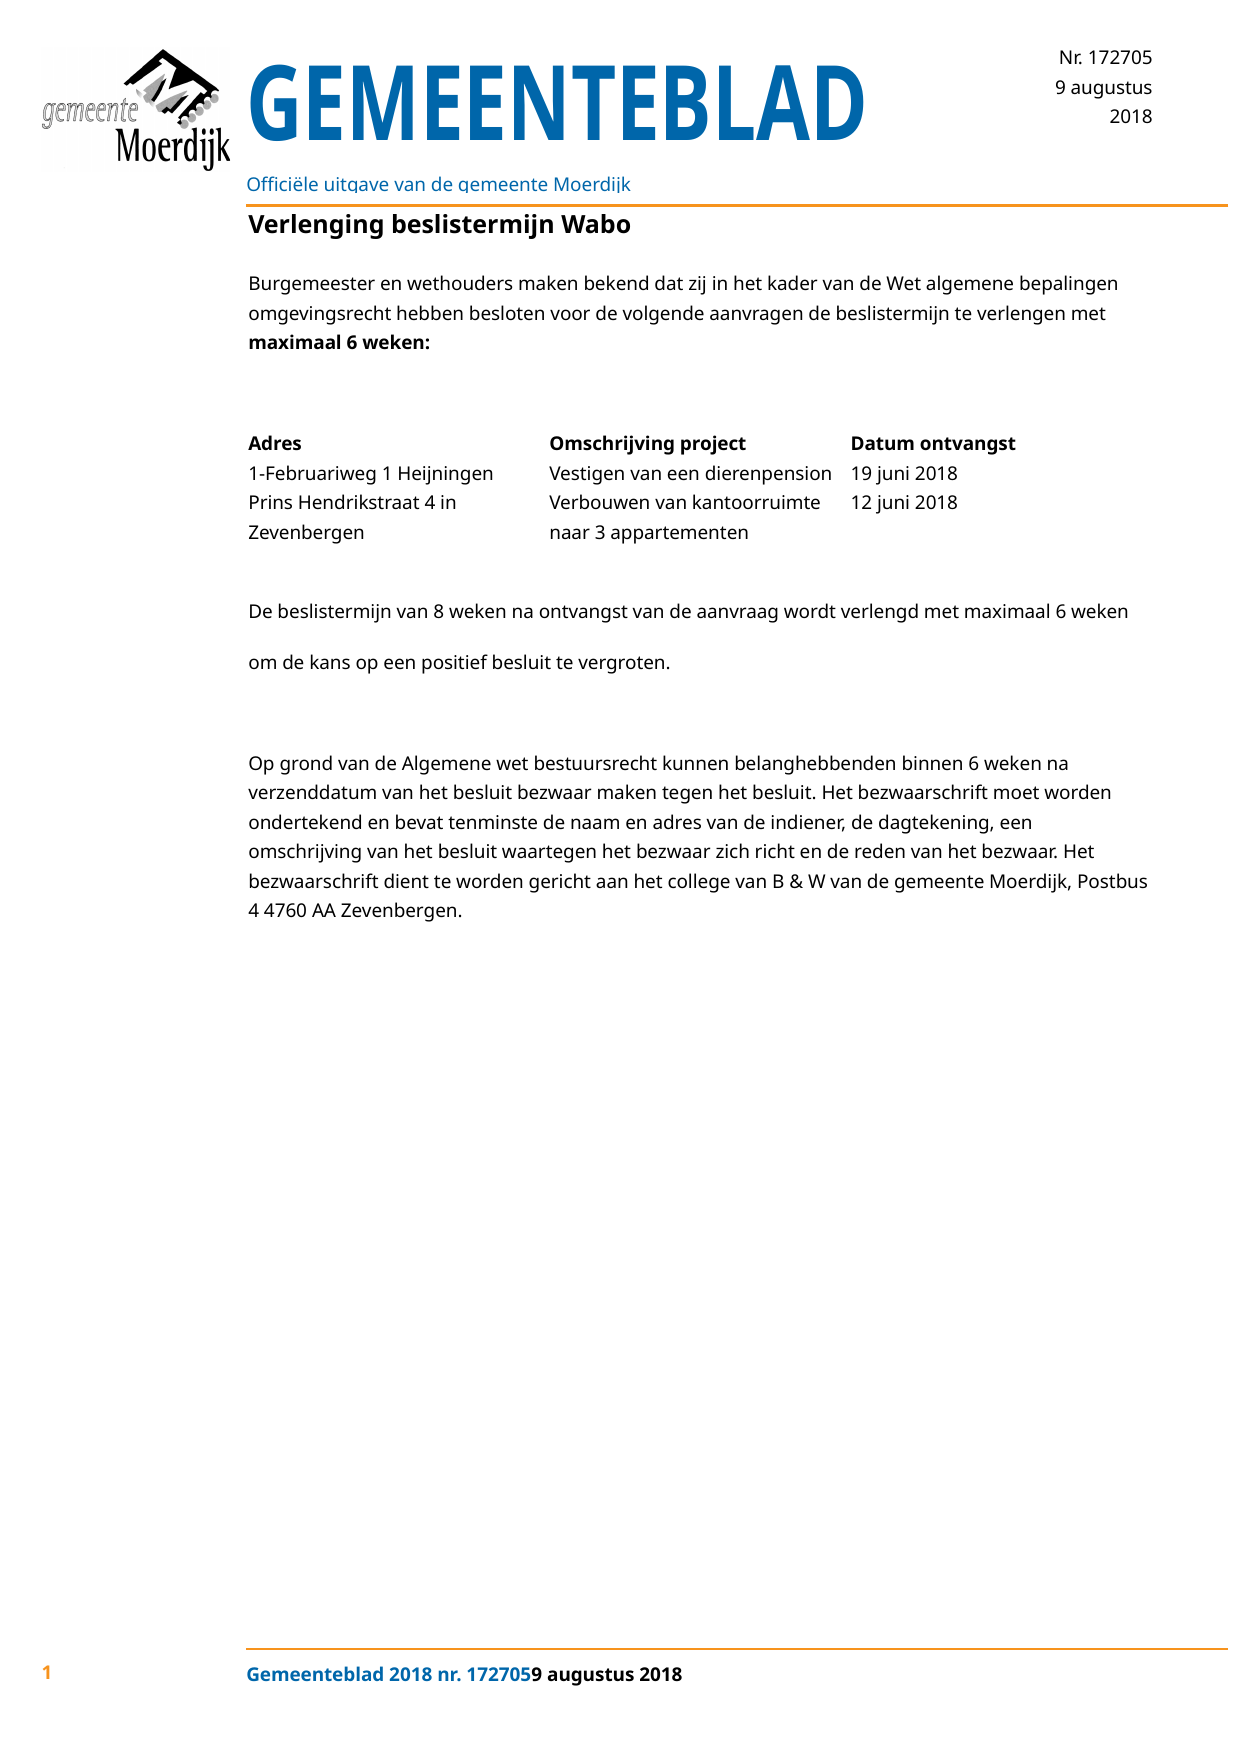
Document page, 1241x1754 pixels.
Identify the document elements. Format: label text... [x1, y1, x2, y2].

text Op grond van de Algemene wet bestuursrecht kunnen belanghebbenden binnen 6 weken na verzenddatum van het besluit bezwaar maken tegen het besluit. Het bezwaarschrift moet worden ondertekend en bevat tenminste de naam en adres van de indiener, de dagtekening, een omschrijving van het besluit waartegen het bezwaar zich richt en de reden van het bezwaar. Het bezwaarschrift dient te worden gericht aan het college van B & W van de gemeente Moerdijk, Postbus 4 4760 AA Zevenbergen. [248, 750, 1152, 923]
text Burgemeester en wethouders maken bekend dat zij in het kader van de Wet algemene bepalingen omgevingsrecht hebben besloten voor de volgende aanvragen de beslistermijn te verlengen met maximaal 6 weken: [248, 270, 1152, 355]
table_header Omschrijving project Vestigen van een dierenpension Verbouwen van kantoorruimte naar 3 appartementen [549, 430, 850, 545]
text De beslistermijn van 8 weken na ontvangst van de aanvraag wordt verlengd met maximaal 6 weken [248, 598, 1152, 624]
table_header Adres 1-Februariweg 1 Heijningen Prins Hendrikstraat 4 in Zevenbergen [248, 430, 549, 545]
text Verlenging beslistermijn Wabo [248, 207, 1152, 241]
text om de kans op een positief besluit te vergroten. [248, 649, 1152, 675]
table_header Datum ontvangst 19 juni 2018 12 juni 2018 [850, 430, 1152, 545]
picture [41, 47, 231, 172]
